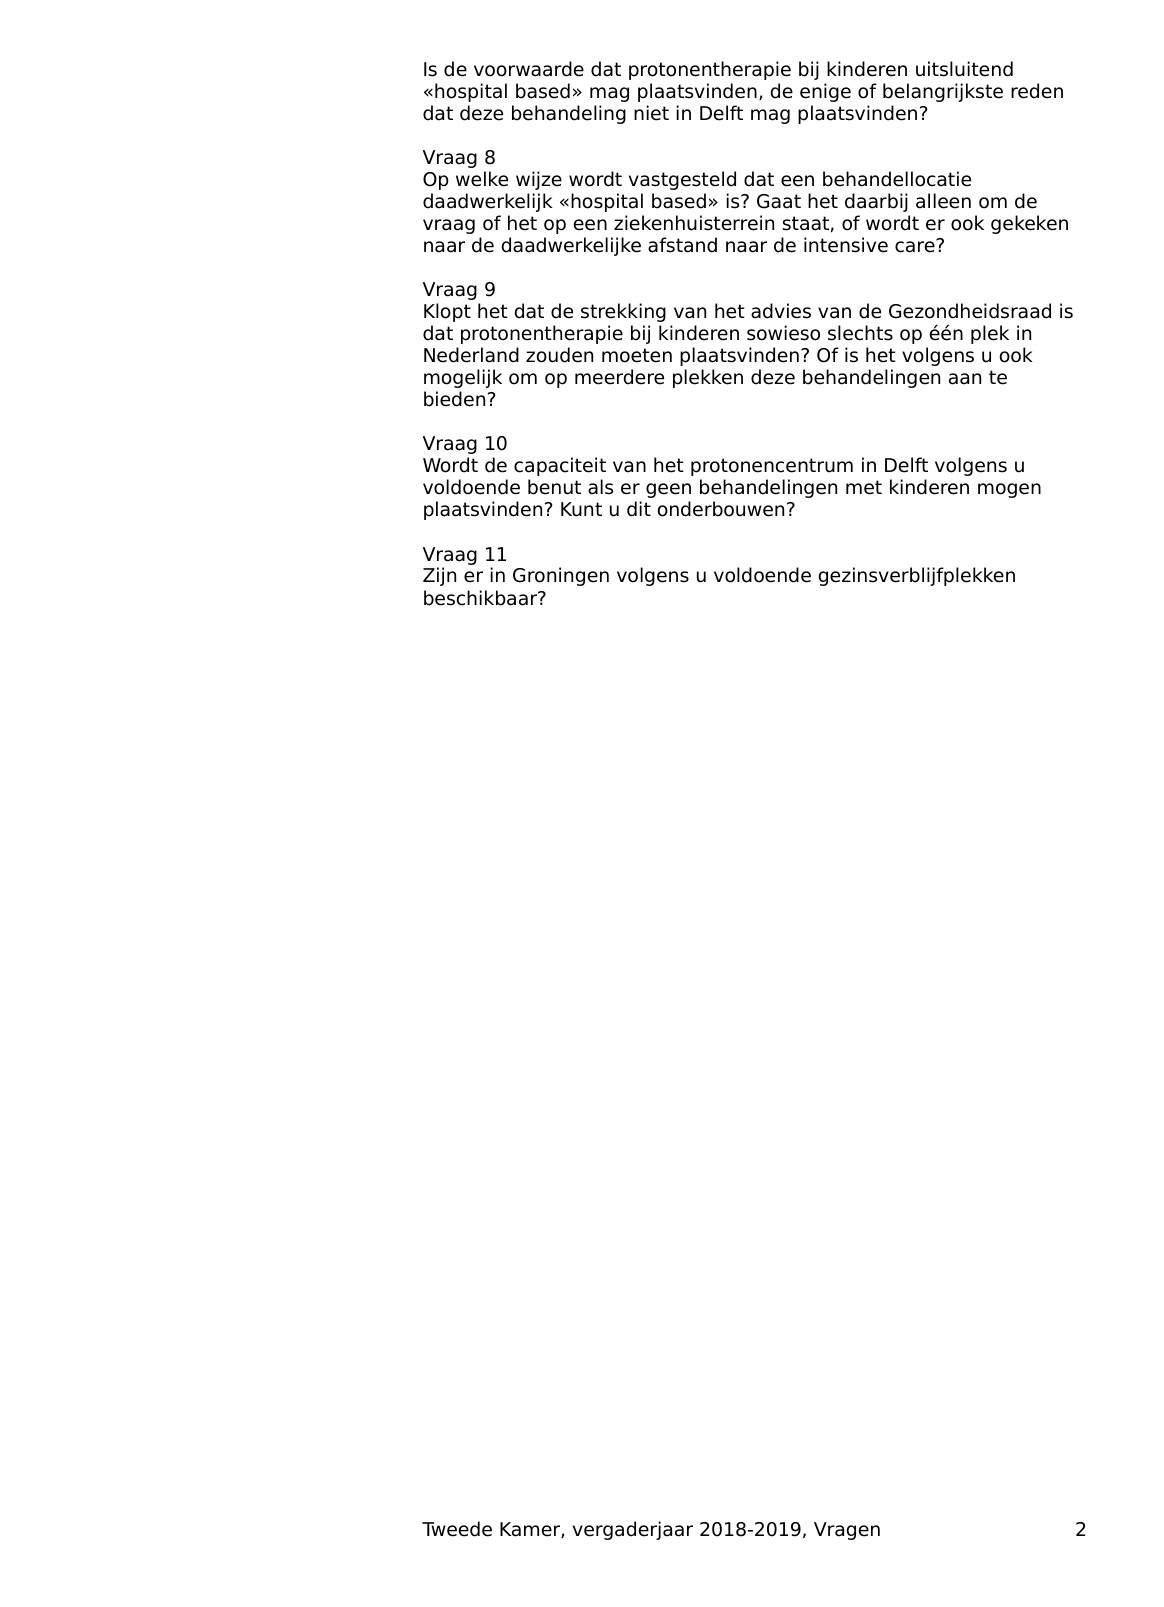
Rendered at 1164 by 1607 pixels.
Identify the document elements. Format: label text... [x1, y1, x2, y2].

text Vraag 9 [422, 279, 1087, 301]
text Vraag 11 [422, 543, 1087, 565]
text Vraag 8 [422, 147, 1087, 169]
text Is de voorwaarde dat protonentherapie bij kinderen uitsluitend «hospital based» mag plaatsvinden, de enige of belangrijkste reden dat deze behandeling niet in Delft mag plaatsvinden? [422, 59, 1087, 125]
text Klopt het dat de strekking van het advies van de Gezondheidsraad is dat protonentherapie bij kinderen sowieso slechts op één plek in Nederland zouden moeten plaatsvinden? Of is het volgens u ook mogelijk om op meerdere plekken deze behandelingen aan te bieden? [422, 301, 1087, 411]
text Op welke wijze wordt vastgesteld dat een behandellocatie daadwerkelijk «hospital based» is? Gaat het daarbij alleen om de vraag of het op een ziekenhuisterrein staat, of wordt er ook gekeken naar de daadwerkelijke afstand naar de intensive care? [422, 169, 1087, 257]
text Zijn er in Groningen volgens u voldoende gezinsverblijfplekken beschikbaar? [422, 565, 1087, 609]
text Wordt de capaciteit van het protonencentrum in Delft volgens u voldoende benut als er geen behandelingen met kinderen mogen plaatsvinden? Kunt u dit onderbouwen? [422, 455, 1087, 521]
text Vraag 10 [422, 433, 1087, 455]
